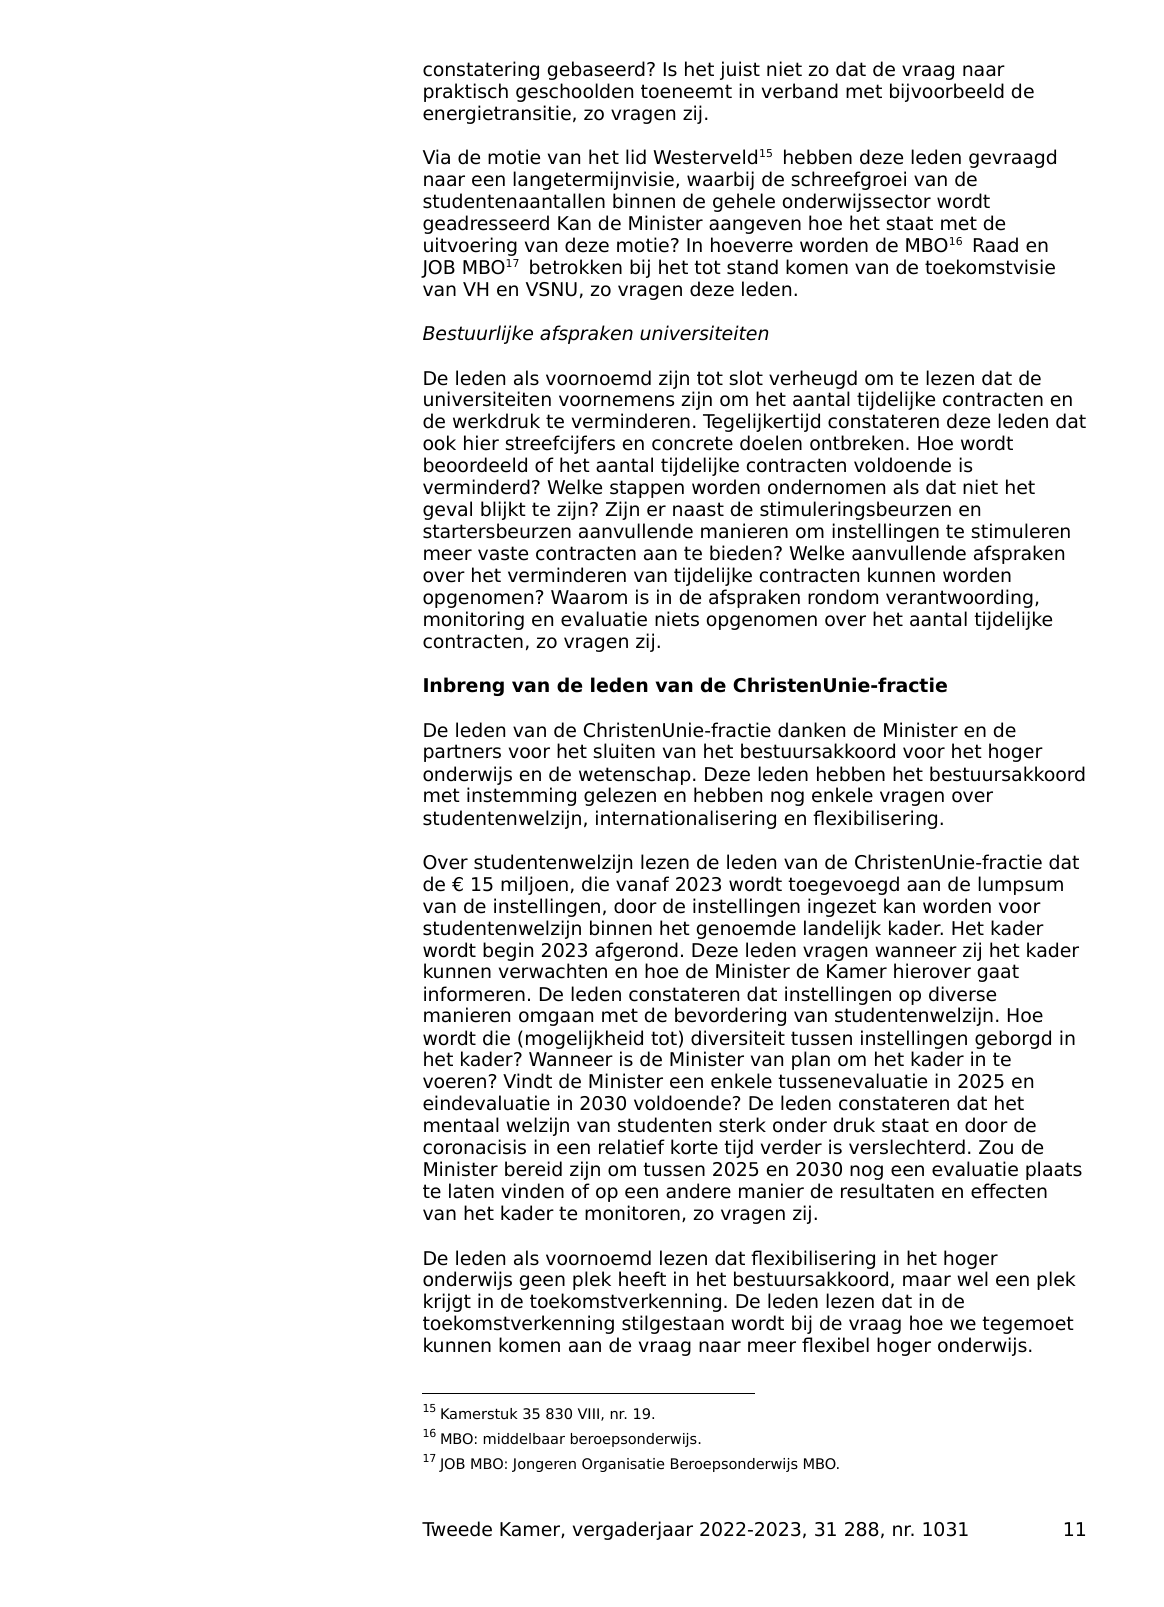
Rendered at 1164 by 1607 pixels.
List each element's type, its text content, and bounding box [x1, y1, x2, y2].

text MBO: middelbaar beroepsonderwijs. [422, 1427, 1087, 1449]
text De leden van de ChristenUnie-fractie danken de Minister en de partners voor het sluiten van het bestuursakkoord voor het hoger onderwijs en de wetenschap. Deze leden hebben het bestuursakkoord met instemming gelezen en hebben nog enkele vragen over studentenwelzijn, internationalisering en flexibilisering. [422, 719, 1087, 829]
text Via de motie van het lid Westerveld hebben deze leden gevraagd naar een langetermijnvisie, waarbij de schreefgroei van de studentenaantallen binnen de gehele onderwijssector wordt geadresseerd Kan de Minister aangeven hoe het staat met de uitvoering van deze motie? In hoeverre worden de MBO Raad en JOB MBO betrokken bij het tot stand komen van de toekomstvisie van VH en VSNU, zo vragen deze leden. [422, 147, 1087, 301]
text constatering gebaseerd? Is het juist niet zo dat de vraag naar praktisch geschoolden toeneemt in verband met bijvoorbeeld de energietransitie, zo vragen zij. [422, 59, 1087, 125]
text De leden als voornoemd lezen dat flexibilisering in het hoger onderwijs geen plek heeft in het bestuursakkoord, maar wel een plek krijgt in de toekomstverkenning. De leden lezen dat in de toekomstverkenning stilgestaan wordt bij de vraag hoe we tegemoet kunnen komen aan de vraag naar meer flexibel hoger onderwijs. [422, 1247, 1087, 1357]
text Over studentenwelzijn lezen de leden van de ChristenUnie-fractie dat de € 15 miljoen, die vanaf 2023 wordt toegevoegd aan de lumpsum van de instellingen, door de instellingen ingezet kan worden voor studentenwelzijn binnen het genoemde landelijk kader. Het kader wordt begin 2023 afgerond. Deze leden vragen wanneer zij het kader kunnen verwachten en hoe de Minister de Kamer hierover gaat informeren. De leden constateren dat instellingen op diverse manieren omgaan met de bevordering van studentenwelzijn. Hoe wordt die (mogelijkheid tot) diversiteit tussen instellingen geborgd in het kader? Wanneer is de Minister van plan om het kader in te voeren? Vindt de Minister een enkele tussenevaluatie in 2025 en eindevaluatie in 2030 voldoende? De leden constateren dat het mentaal welzijn van studenten sterk onder druk staat en door de coronacisis in een relatief korte tijd verder is verslechterd. Zou de Minister bereid zijn om tussen 2025 en 2030 nog een evaluatie plaats te laten vinden of op een andere manier de resultaten en effecten van het kader te monitoren, zo vragen zij. [422, 852, 1087, 1225]
subtitle Bestuurlijke afspraken universiteiten [422, 323, 1087, 345]
text JOB MBO: Jongeren Organisatie Beroepsonderwijs MBO. [422, 1452, 1087, 1474]
text De leden als voornoemd zijn tot slot verheugd om te lezen dat de universiteiten voornemens zijn om het aantal tijdelijke contracten en de werkdruk te verminderen. Tegelijkertijd constateren deze leden dat ook hier streefcijfers en concrete doelen ontbreken. Hoe wordt beoordeeld of het aantal tijdelijke contracten voldoende is verminderd? Welke stappen worden ondernomen als dat niet het geval blijkt te zijn? Zijn er naast de stimuleringsbeurzen en startersbeurzen aanvullende manieren om instellingen te stimuleren meer vaste contracten aan te bieden? Welke aanvullende afspraken over het verminderen van tijdelijke contracten kunnen worden opgenomen? Waarom is in de afspraken rondom verantwoording, monitoring en evaluatie niets opgenomen over het aantal tijdelijke contracten, zo vragen zij. [422, 367, 1087, 653]
subtitle Inbreng van de leden van de ChristenUnie-fractie [422, 675, 1087, 697]
text Kamerstuk 35 830 VIII, nr. 19. [422, 1402, 1087, 1424]
